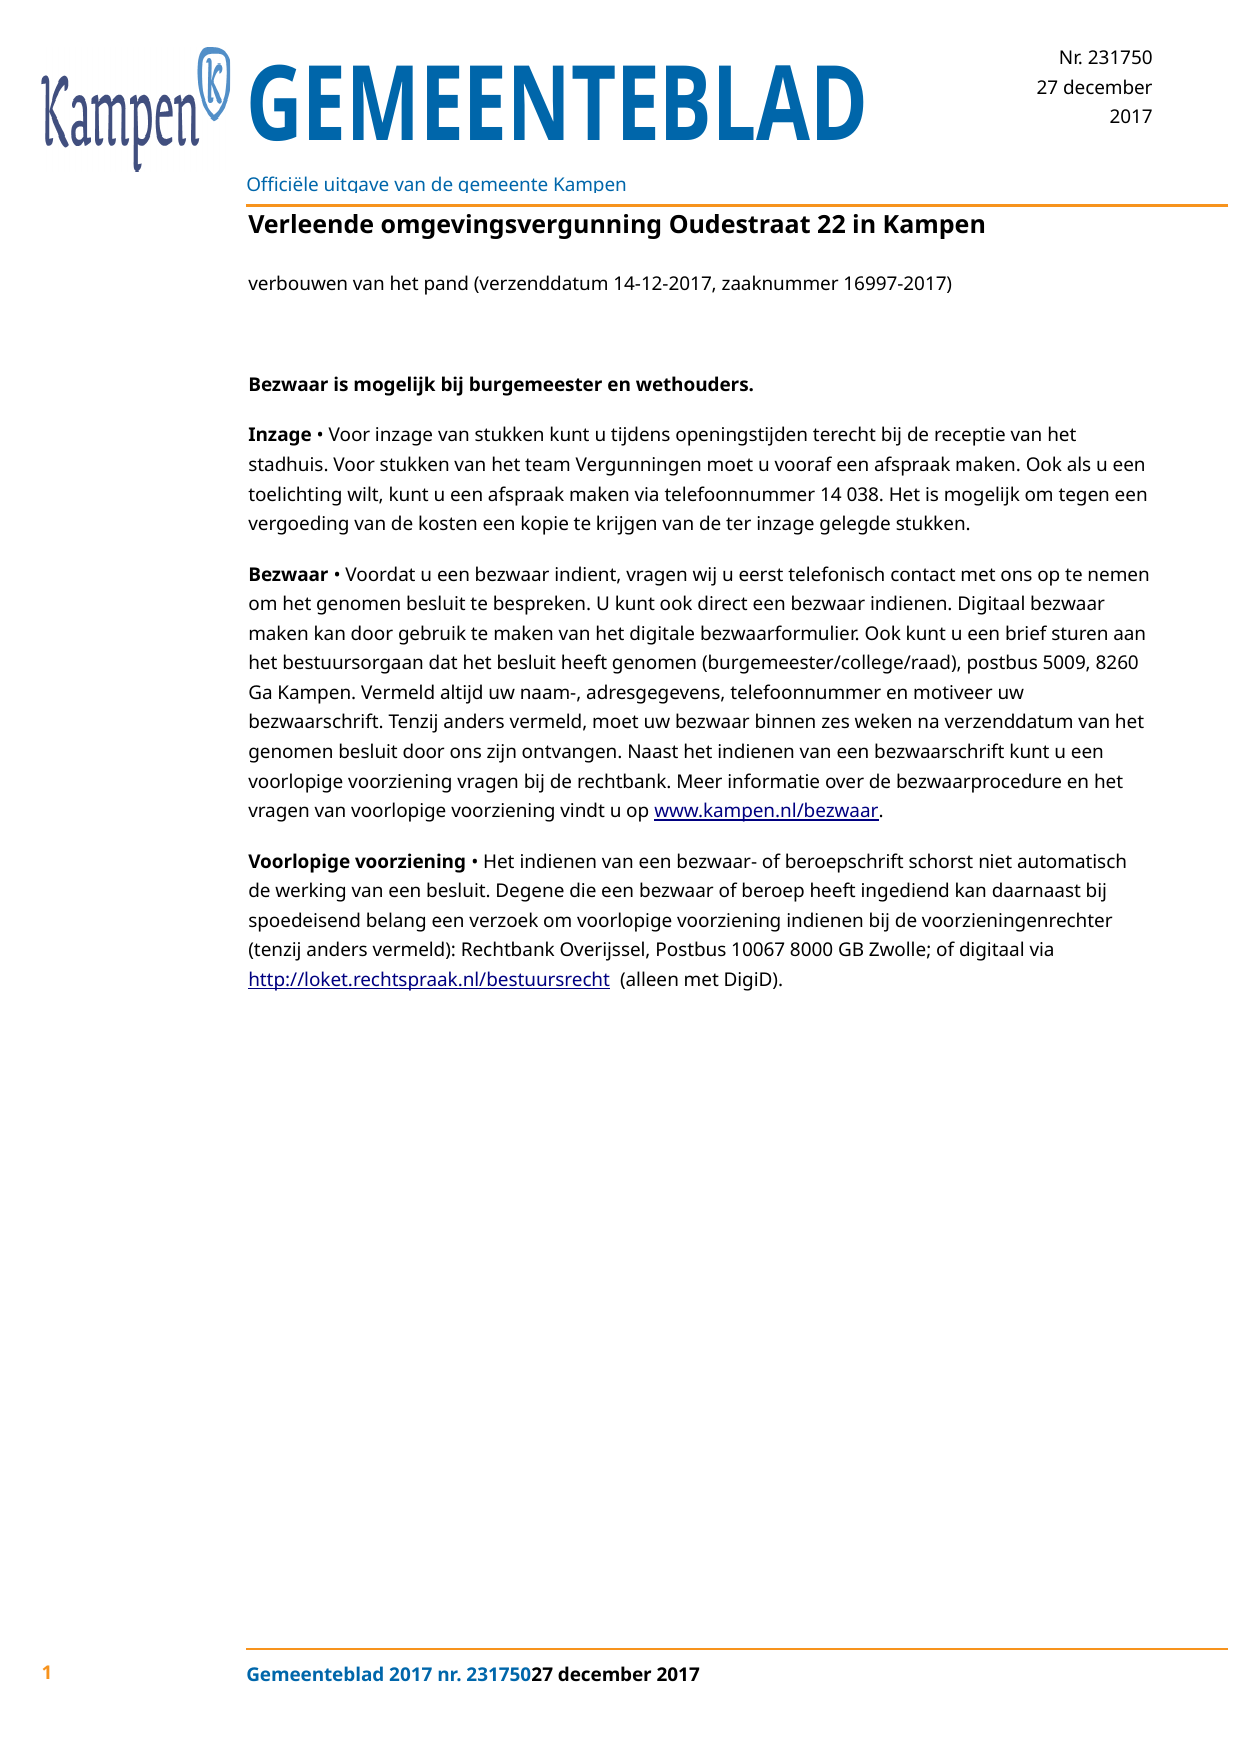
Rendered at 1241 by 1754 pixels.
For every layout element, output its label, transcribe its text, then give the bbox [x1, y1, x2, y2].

text verbouwen van het pand (verzenddatum 14-12-2017, zaaknummer 16997-2017) [248, 270, 1152, 296]
text Verleende omgevingsvergunning Oudestraat 22 in Kampen [248, 207, 1152, 241]
text Inzage • Voor inzage van stukken kunt u tijdens openingstijden terecht bij de receptie van het stadhuis. Voor stukken van het team Vergunningen moet u vooraf een afspraak maken. Ook als u een toelichting wilt, kunt u een afspraak maken via telefoonnummer 14 038. Het is mogelijk om tegen een vergoeding van de kosten een kopie te krijgen van de ter inzage gelegde stukken. [248, 422, 1152, 536]
text Voorlopige voorziening • Het indienen van een bezwaar- of beroepschrift schorst niet automatisch de werking van een besluit. Degene die een bezwaar of beroep heeft ingediend kan daarnaast bij spoedeisend belang een verzoek om voorlopige voorziening indienen bij de voorzieningenrechter (tenzij anders vermeld): Rechtbank Overijssel, Postbus 10067 8000 GB Zwolle; of digitaal via http://loket.rechtspraak.nl/bestuursrecht (alleen met DigiD). [248, 848, 1152, 992]
text Bezwaar • Voordat u een bezwaar indient, vragen wij u eerst telefonisch contact met ons op te nemen om het genomen besluit te bespreken. U kunt ook direct een bezwaar indienen. Digitaal bezwaar maken kan door gebruik te maken van het digitale bezwaarformulier. Ook kunt u een brief sturen aan het bestuursorgaan dat het besluit heeft genomen (burgemeester/college/raad), postbus 5009, 8260 Ga Kampen. Vermeld altijd uw naam-, adresgegevens, telefoonnummer en motiveer uw bezwaarschrift. Tenzij anders vermeld, moet uw bezwaar binnen zes weken na verzenddatum van het genomen besluit door ons zijn ontvangen. Naast het indienen van een bezwaarschrift kunt u een voorlopige voorziening vragen bij de rechtbank. Meer informatie over de bezwaarprocedure en het vragen van voorlopige voorziening vindt u op www.kampen.nl/bezwaar. [248, 561, 1152, 823]
picture [41, 47, 231, 172]
text Bezwaar is mogelijk bij burgemeester en wethouders. [248, 371, 1152, 397]
